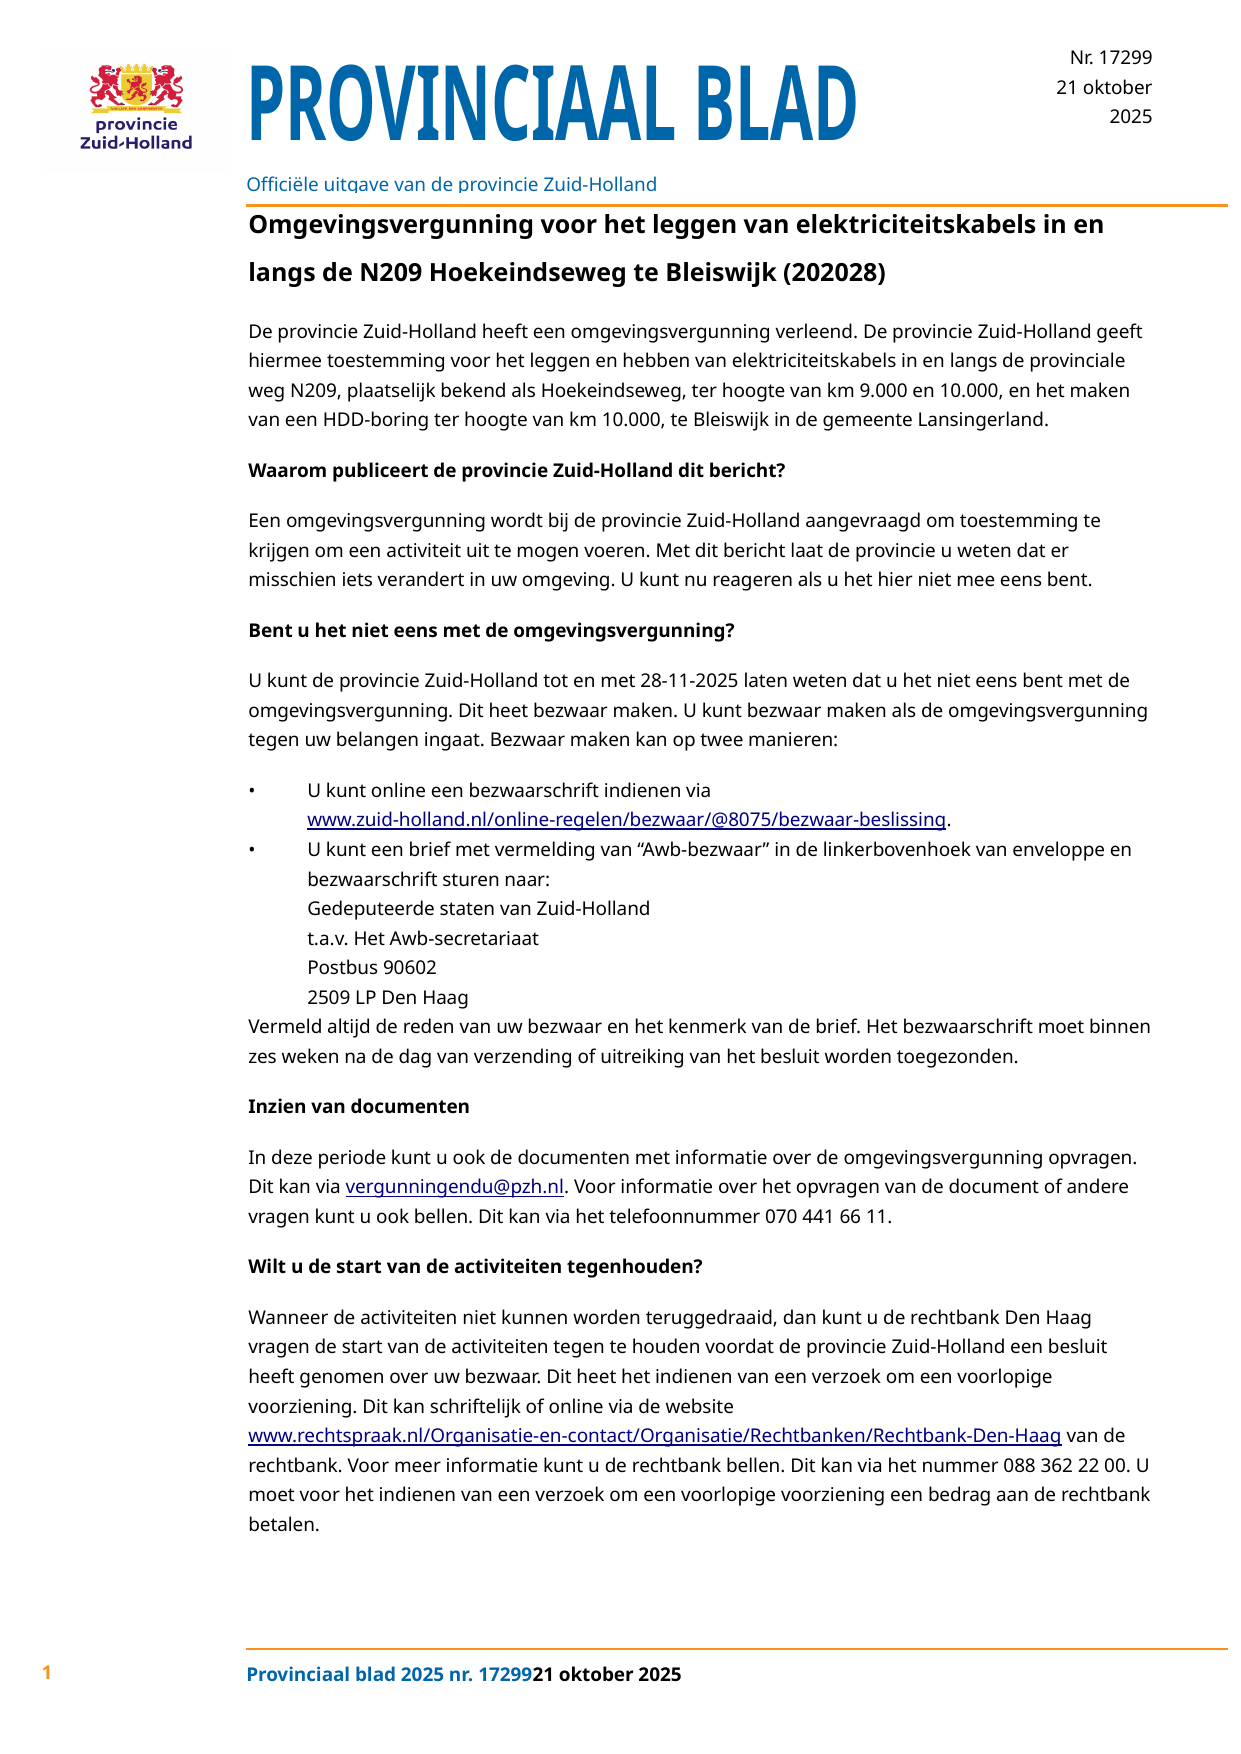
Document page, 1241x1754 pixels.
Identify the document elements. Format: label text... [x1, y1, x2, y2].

text In deze periode kunt u ook de documenten met informatie over de omgevingsvergunning opvragen. Dit kan via vergunningendu@pzh.nl. Voor informatie over het opvragen van de document of andere vragen kunt u ook bellen. Dit kan via het telefoonnummer 070 441 66 11. [248, 1144, 1152, 1229]
list 2509 LP Den Haag [248, 984, 1152, 1010]
list U kunt online een bezwaarschrift indienen via www.zuid-holland.nl/online-regelen/bezwaar/@8075/bezwaar-beslissing. [248, 777, 1152, 832]
text Wanneer de activiteiten niet kunnen worden teruggedraaid, dan kunt u de rechtbank Den Haag vragen de start van de activiteiten tegen te houden voordat de provincie Zuid-Holland een besluit heeft genomen over uw bezwaar. Dit heet het indienen van een verzoek om een voorlopige voorziening. Dit kan schriftelijk of online via de website www.rechtspraak.nl/Organisatie-en-contact/Organisatie/Rechtbanken/Rechtbank-Den-Haag van de rechtbank. Voor meer informatie kunt u de rechtbank bellen. Dit kan via het nummer 088 362 22 00. U moet voor het indienen van een verzoek om een voorlopige voorziening een bedrag aan de rechtbank betalen. [248, 1304, 1152, 1537]
list Postbus 90602 [248, 954, 1152, 980]
picture [41, 47, 231, 172]
text Bent u het niet eens met de omgevingsvergunning? [248, 617, 1152, 643]
list U kunt een brief met vermelding van “Awb-bezwaar” in de linkerbovenhoek van enveloppe en bezwaarschrift sturen naar: [248, 836, 1152, 892]
list t.a.v. Het Awb-secretariaat [248, 925, 1152, 951]
text Een omgevingsvergunning wordt bij de provincie Zuid-Holland aangevraagd om toestemming te krijgen om een activiteit uit te mogen voeren. Met dit bericht laat de provincie u weten dat er misschien iets verandert in uw omgeving. U kunt nu reageren als u het hier niet mee eens bent. [248, 507, 1152, 592]
text Inzien van documenten [248, 1094, 1152, 1119]
text Omgevingsvergunning voor het leggen van elektriciteitskabels in en langs de N209 Hoekeindseweg te Bleiswijk (202028) [248, 207, 1152, 288]
text De provincie Zuid-Holland heeft een omgevingsvergunning verleend. De provincie Zuid-Holland geeft hiermee toestemming voor het leggen en hebben van elektriciteitskabels in en langs de provinciale weg N209, plaatselijk bekend als Hoekeindseweg, ter hoogte van km 9.000 en 10.000, en het maken van een HDD-boring ter hoogte van km 10.000, te Bleiswijk in de gemeente Lansingerland. [248, 318, 1152, 432]
text Wilt u de start van de activiteiten tegenhouden? [248, 1254, 1152, 1279]
text U kunt de provincie Zuid-Holland tot en met 28-11-2025 laten weten dat u het niet eens bent met de omgevingsvergunning. Dit heet bezwaar maken. U kunt bezwaar maken als de omgevingsvergunning tegen uw belangen ingaat. Bezwaar maken kan op twee manieren: [248, 667, 1152, 752]
text Vermeld altijd de reden van uw bezwaar en het kenmerk van de brief. Het bezwaarschrift moet binnen zes weken na de dag van verzending of uitreiking van het besluit worden toegezonden. [248, 1014, 1152, 1069]
text Waarom publiceert de provincie Zuid-Holland dit bericht? [248, 457, 1152, 483]
list Gedeputeerde staten van Zuid-Holland [248, 895, 1152, 921]
